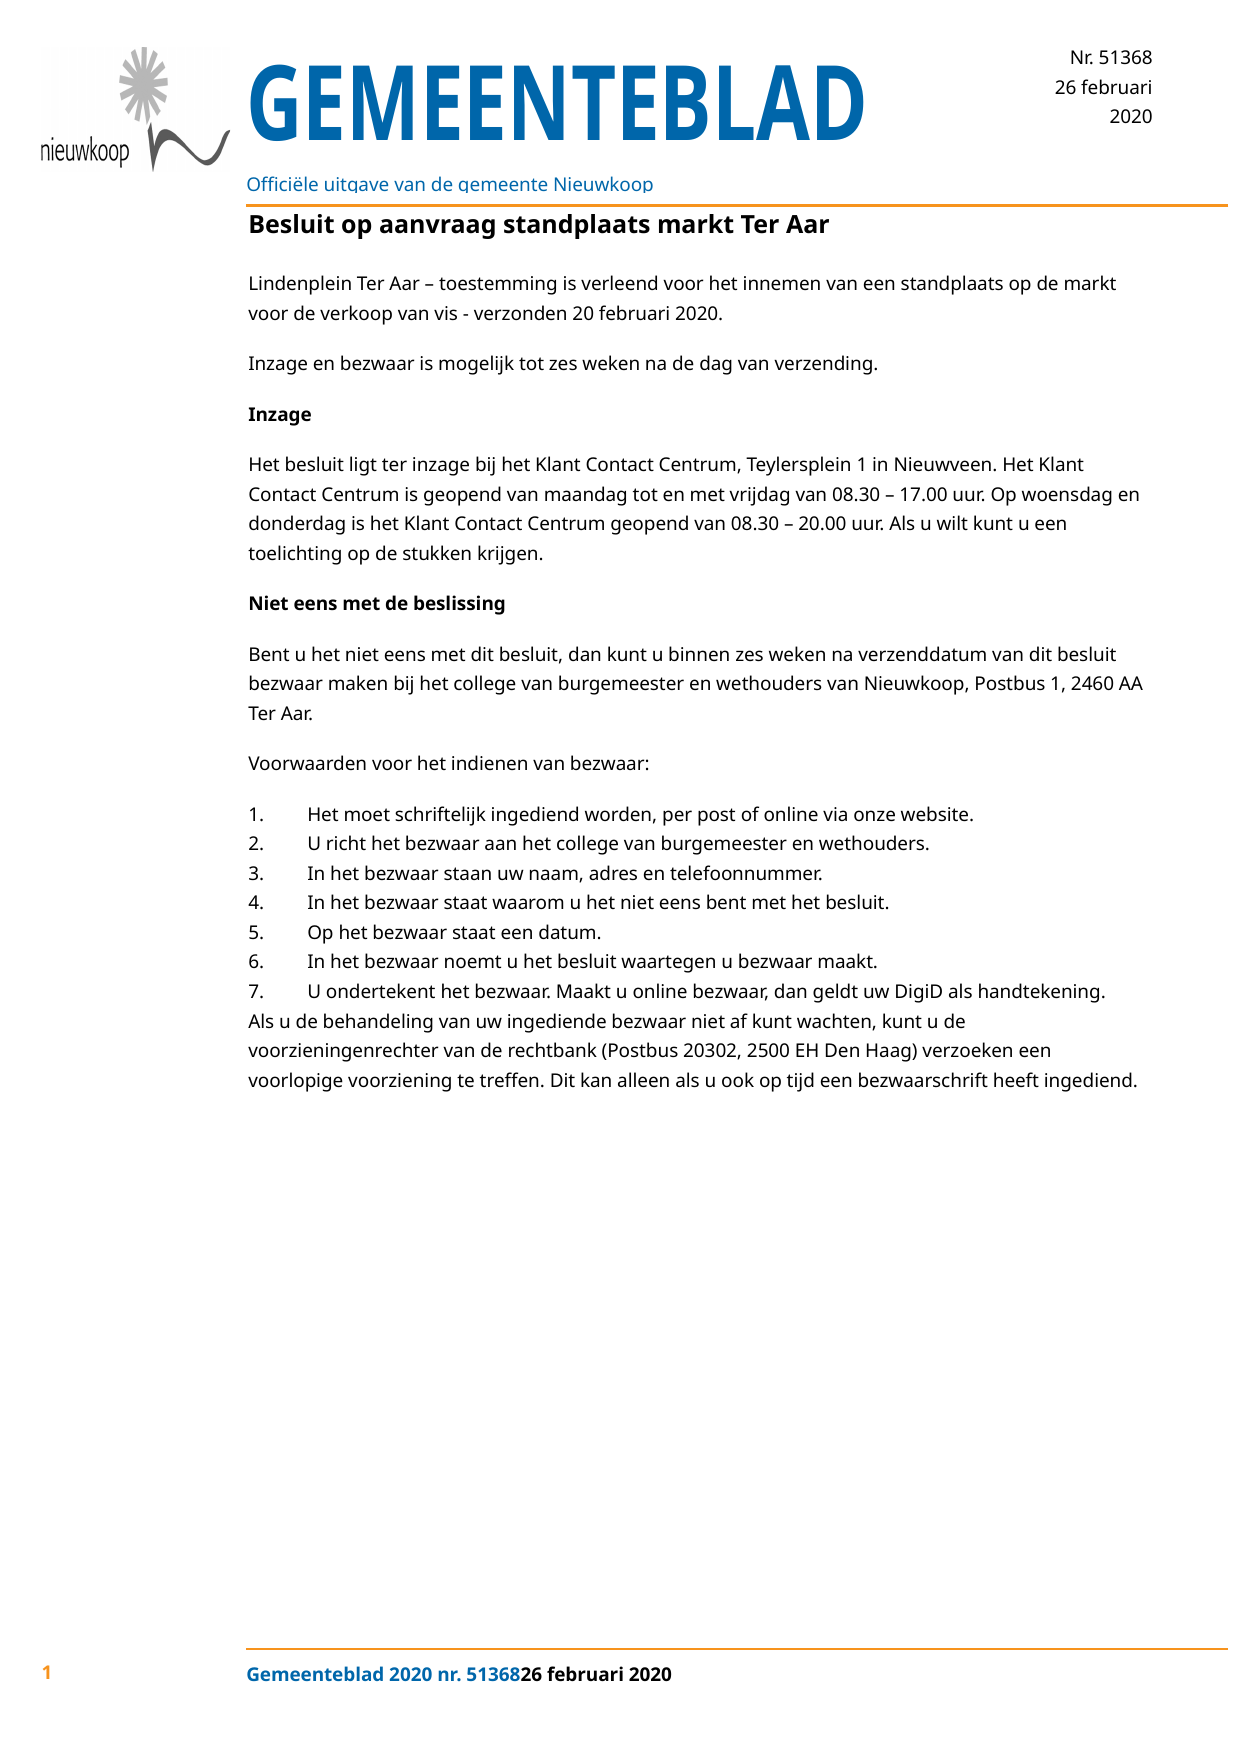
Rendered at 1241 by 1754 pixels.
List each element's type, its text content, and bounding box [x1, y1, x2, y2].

list U richt het bezwaar aan het college van burgemeester en wethouders. [248, 830, 1152, 856]
text Bent u het niet eens met dit besluit, dan kunt u binnen zes weken na verzenddatum van dit besluit bezwaar maken bij het college van burgemeester en wethouders van Nieuwkoop, Postbus 1, 2460 AA Ter Aar. [248, 641, 1152, 726]
list U ondertekent het bezwaar. Maakt u online bezwaar, dan geldt uw DigiD als handtekening. [248, 978, 1152, 1004]
text Voorwaarden voor het indienen van bezwaar: [248, 750, 1152, 776]
text Als u de behandeling van uw ingediende bezwaar niet af kunt wachten, kunt u de voorzieningenrechter van de rechtbank (Postbus 20302, 2500 EH Den Haag) verzoeken een voorlopige voorziening te treffen. Dit kan alleen als u ook op tijd een bezwaarschrift heeft ingediend. [248, 1008, 1152, 1093]
text Lindenplein Ter Aar – toestemming is verleend voor het innemen van een standplaats op de markt voor de verkoop van vis - verzonden 20 februari 2020. [248, 270, 1152, 326]
picture [41, 47, 231, 172]
list Het moet schriftelijk ingediend worden, per post of online via onze website. [248, 801, 1152, 826]
list In het bezwaar staan uw naam, adres en telefoonnummer. [248, 860, 1152, 886]
text Besluit op aanvraag standplaats markt Ter Aar [248, 207, 1152, 241]
list Op het bezwaar staat een datum. [248, 919, 1152, 945]
text Het besluit ligt ter inzage bij het Klant Contact Centrum, Teylersplein 1 in Nieuwveen. Het Klant Contact Centrum is geopend van maandag tot en met vrijdag van 08.30 – 17.00 uur. Op woensdag en donderdag is het Klant Contact Centrum geopend van 08.30 – 20.00 uur. Als u wilt kunt u een toelichting op de stukken krijgen. [248, 451, 1152, 566]
list In het bezwaar staat waarom u het niet eens bent met het besluit. [248, 889, 1152, 915]
list In het bezwaar noemt u het besluit waartegen u bezwaar maakt. [248, 949, 1152, 974]
text Inzage en bezwaar is mogelijk tot zes weken na de dag van verzending. [248, 350, 1152, 376]
text Inzage [248, 401, 1152, 426]
text Niet eens met de beslissing [248, 590, 1152, 616]
